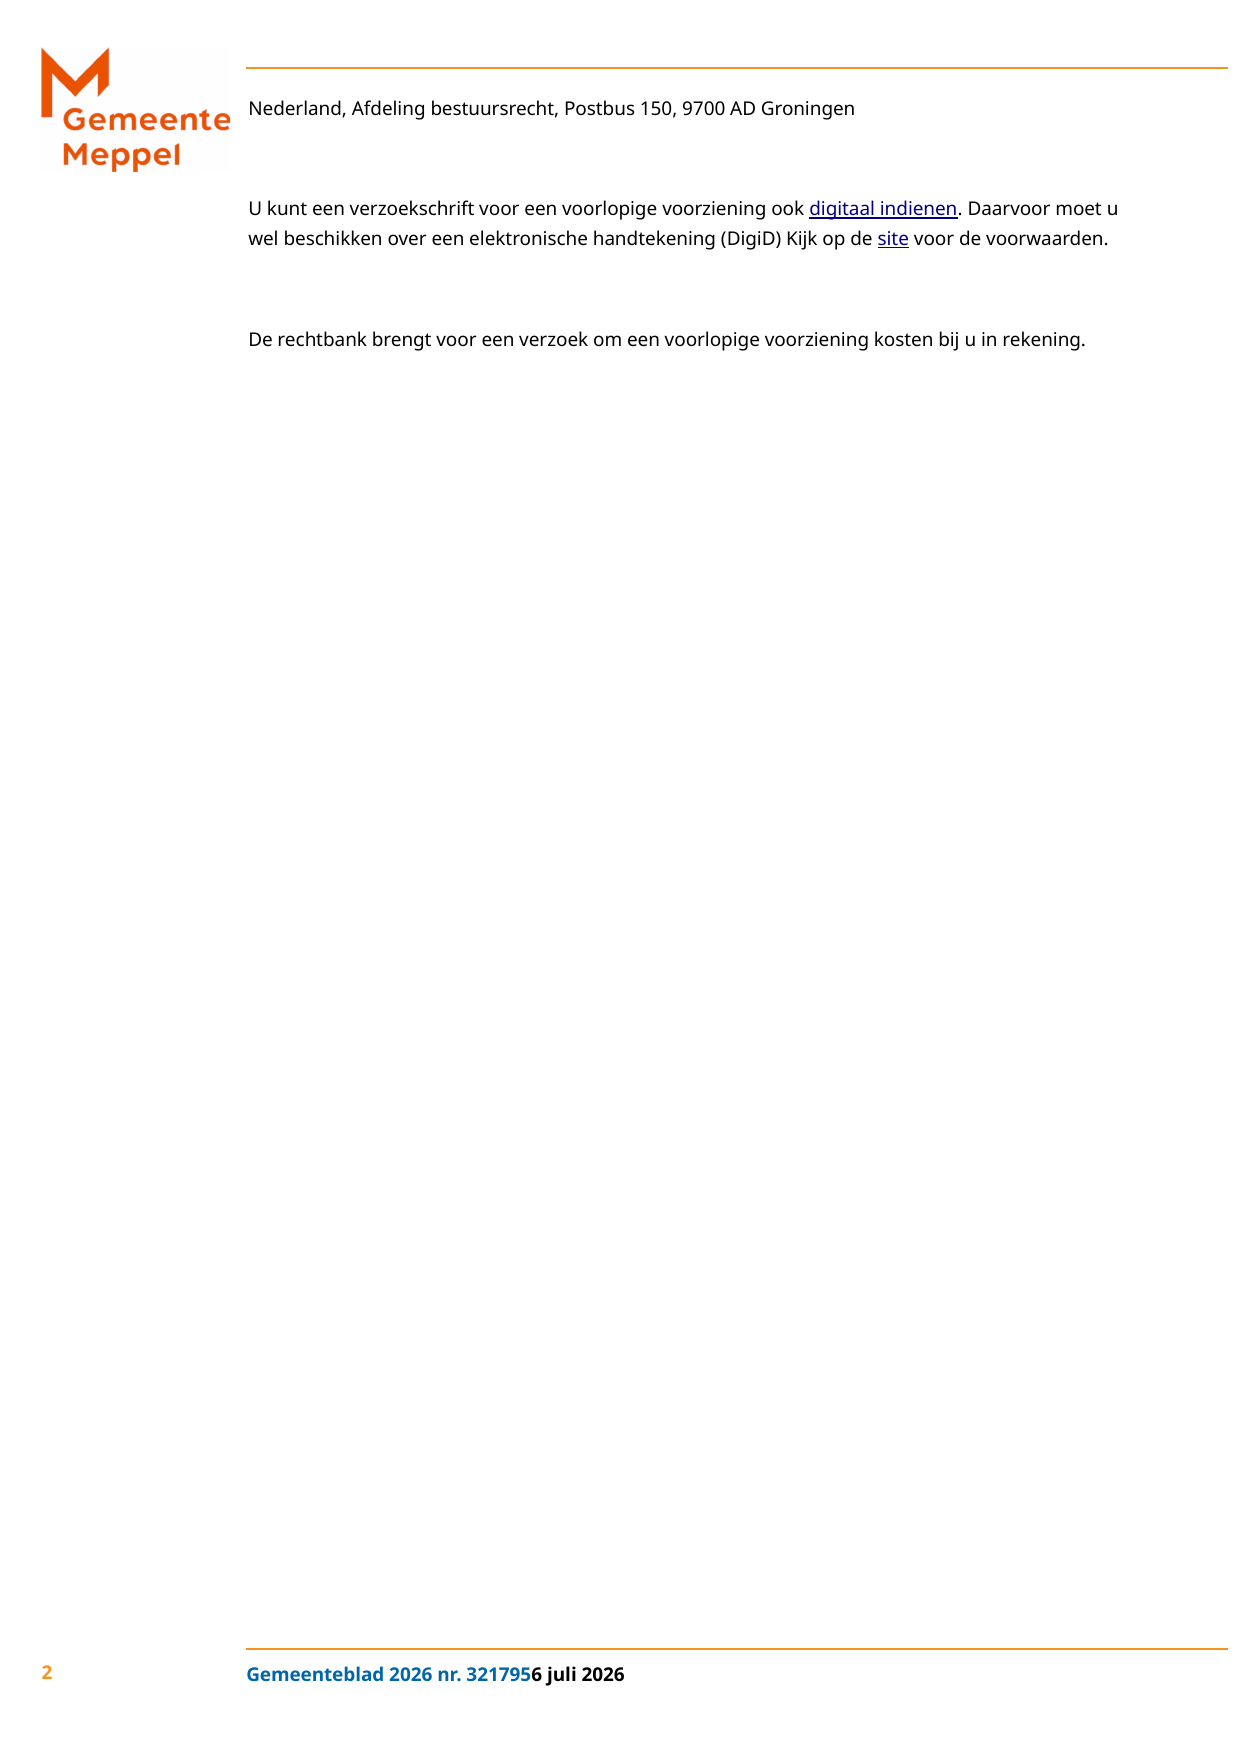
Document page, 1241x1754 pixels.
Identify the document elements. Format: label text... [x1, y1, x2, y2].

text Nederland, Afdeling bestuursrecht, Postbus 150, 9700 AD Groningen [248, 95, 1152, 121]
picture [41, 47, 231, 172]
text U kunt een verzoekschrift voor een voorlopige voorziening ook digitaal indienen. Daarvoor moet u wel beschikken over een elektronische handtekening (DigiD) Kijk op de site voor de voorwaarden. [248, 196, 1152, 251]
text De rechtbank brengt voor een verzoek om een voorlopige voorziening kosten bij u in rekening. [248, 326, 1152, 352]
